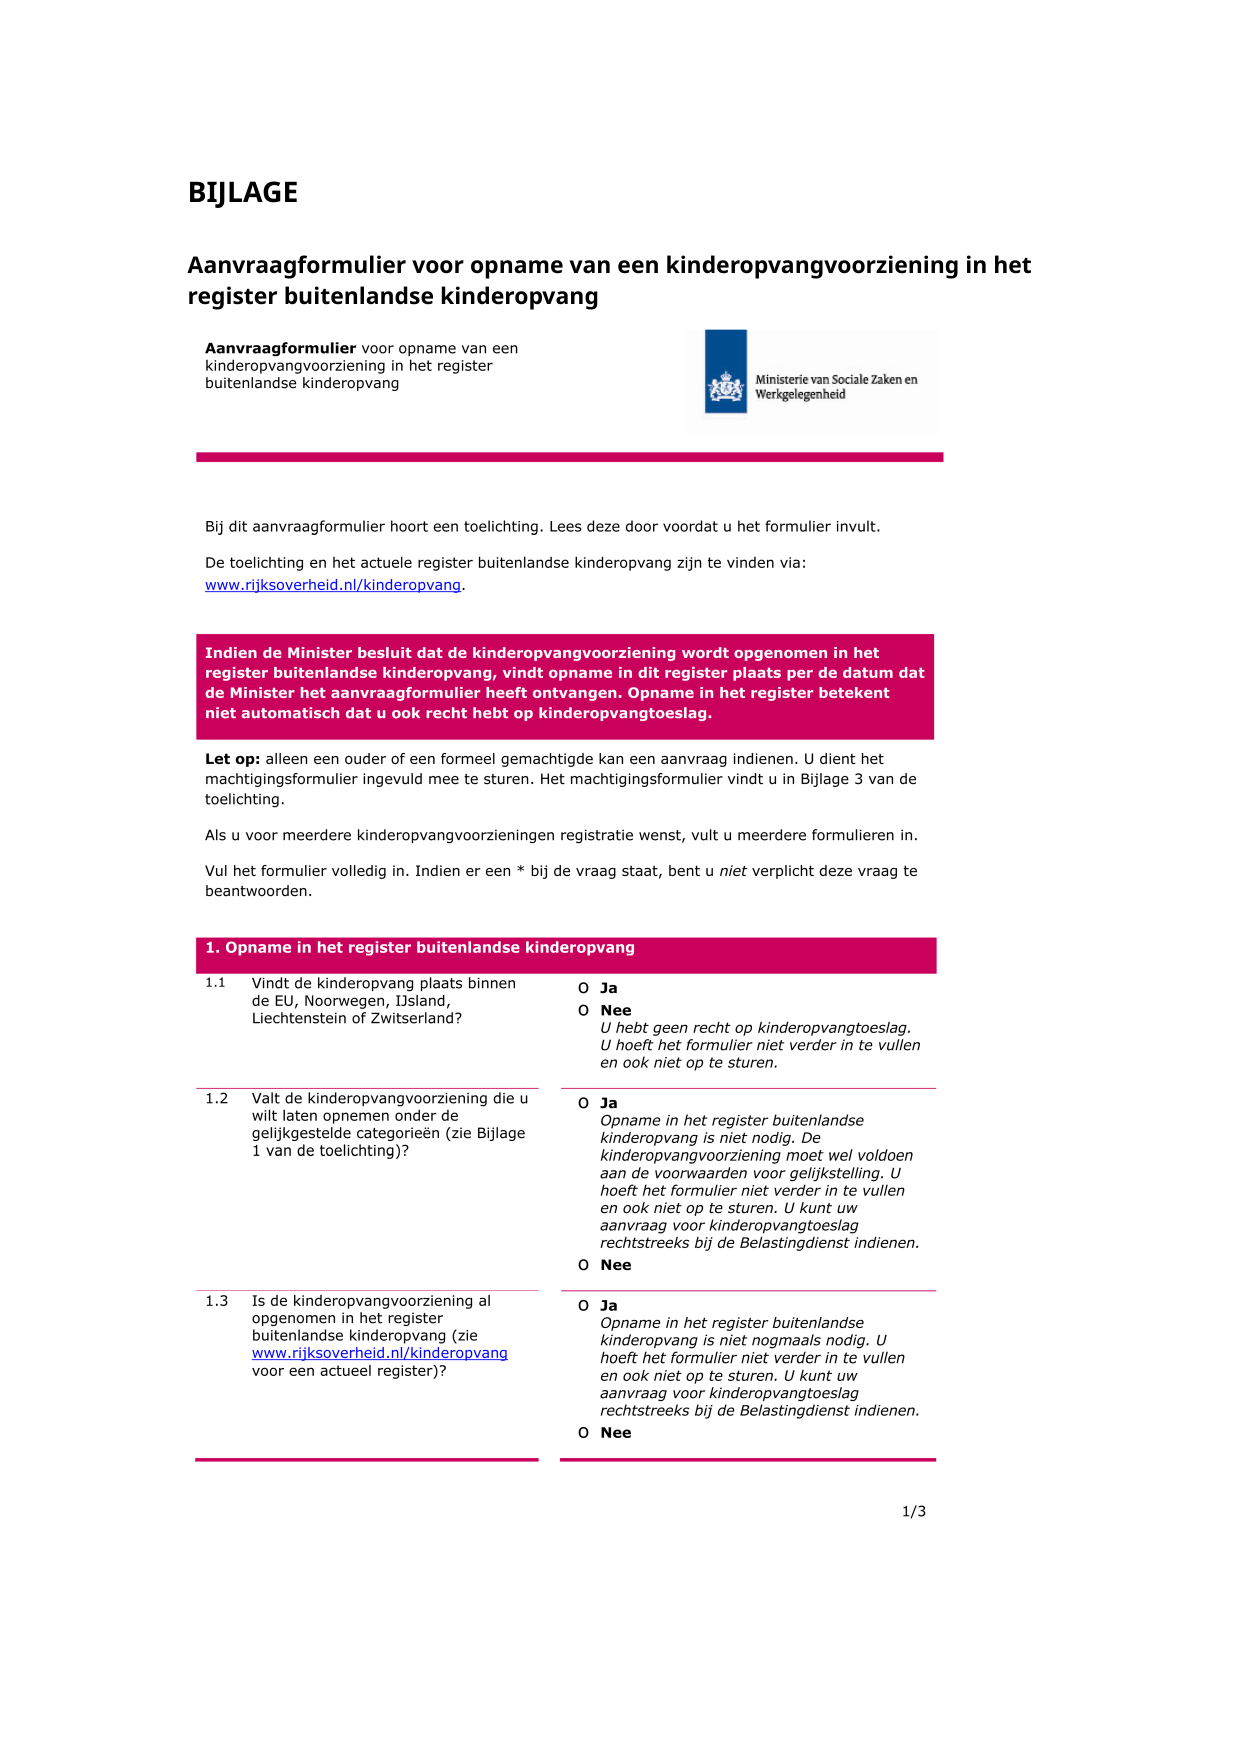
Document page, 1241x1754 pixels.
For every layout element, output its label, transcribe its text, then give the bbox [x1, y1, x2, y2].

subtitle BIJLAGE [187, 172, 1053, 211]
picture [187, 326, 945, 1569]
subtitle Aanvraagformulier voor opname van een kinderopvangvoorziening in het register buitenlandse kinderopvang [187, 249, 1053, 311]
